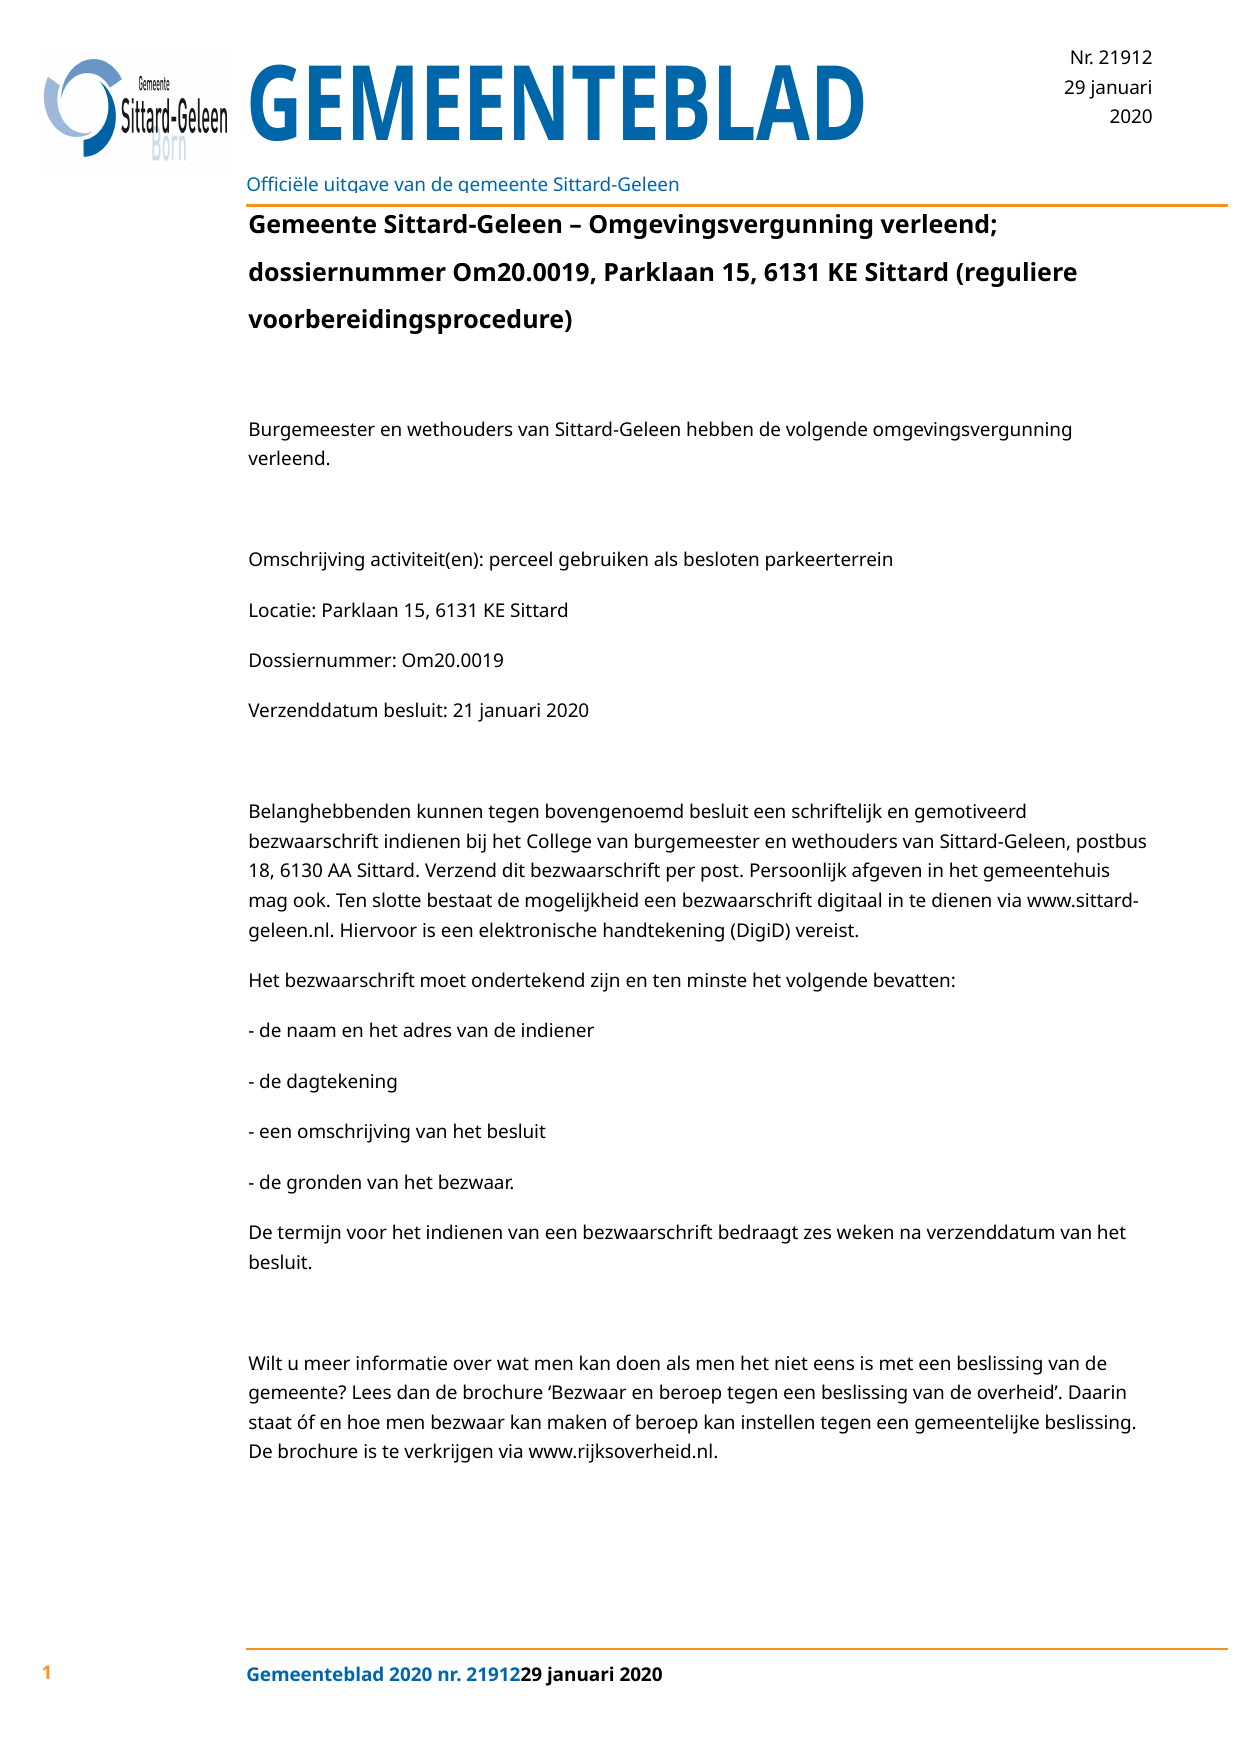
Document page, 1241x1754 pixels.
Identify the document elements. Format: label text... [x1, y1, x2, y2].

text De termijn voor het indienen van een bezwaarschrift bedraagt zes weken na verzenddatum van het besluit. [248, 1219, 1152, 1274]
text Omschrijving activiteit(en): perceel gebruiken als besloten parkeerterrein [248, 546, 1152, 572]
text - een omschrijving van het besluit [248, 1118, 1152, 1144]
text Wilt u meer informatie over wat men kan doen als men het niet eens is met een beslissing van de gemeente? Lees dan de brochure ‘Bezwaar en beroep tegen een beslissing van de overheid’. Daarin staat óf en hoe men bezwaar kan maken of beroep kan instellen tegen een gemeentelijke beslissing. De brochure is te verkrijgen via www.rijksoverheid.nl. [248, 1350, 1152, 1464]
text Gemeente Sittard-Geleen – Omgevingsvergunning verleend; dossiernummer Om20.0019, Parklaan 15, 6131 KE Sittard (reguliere voorbereidingsprocedure) [248, 207, 1152, 336]
text Burgemeester en wethouders van Sittard-Geleen hebben de volgende omgevingsvergunning verleend. [248, 416, 1152, 471]
text - de dagtekening [248, 1068, 1152, 1094]
text Dossiernummer: Om20.0019 [248, 647, 1152, 673]
text - de gronden van het bezwaar. [248, 1169, 1152, 1194]
text - de naam en het adres van de indiener [248, 1018, 1152, 1043]
text Belanghebbenden kunnen tegen bovengenoemd besluit een schriftelijk en gemotiveerd bezwaarschrift indienen bij het College van burgemeester en wethouders van Sittard-Geleen, postbus 18, 6130 AA Sittard. Verzend dit bezwaarschrift per post. Persoonlijk afgeven in het gemeentehuis mag ook. Ten slotte bestaat de mogelijkheid een bezwaarschrift digitaal in te dienen via www.sittard-geleen.nl. Hiervoor is een elektronische handtekening (DigiD) vereist. [248, 798, 1152, 942]
text Verzenddatum besluit: 21 januari 2020 [248, 698, 1152, 723]
picture [41, 47, 231, 172]
text Locatie: Parklaan 15, 6131 KE Sittard [248, 597, 1152, 622]
text Het bezwaarschrift moet ondertekend zijn en ten minste het volgende bevatten: [248, 967, 1152, 993]
